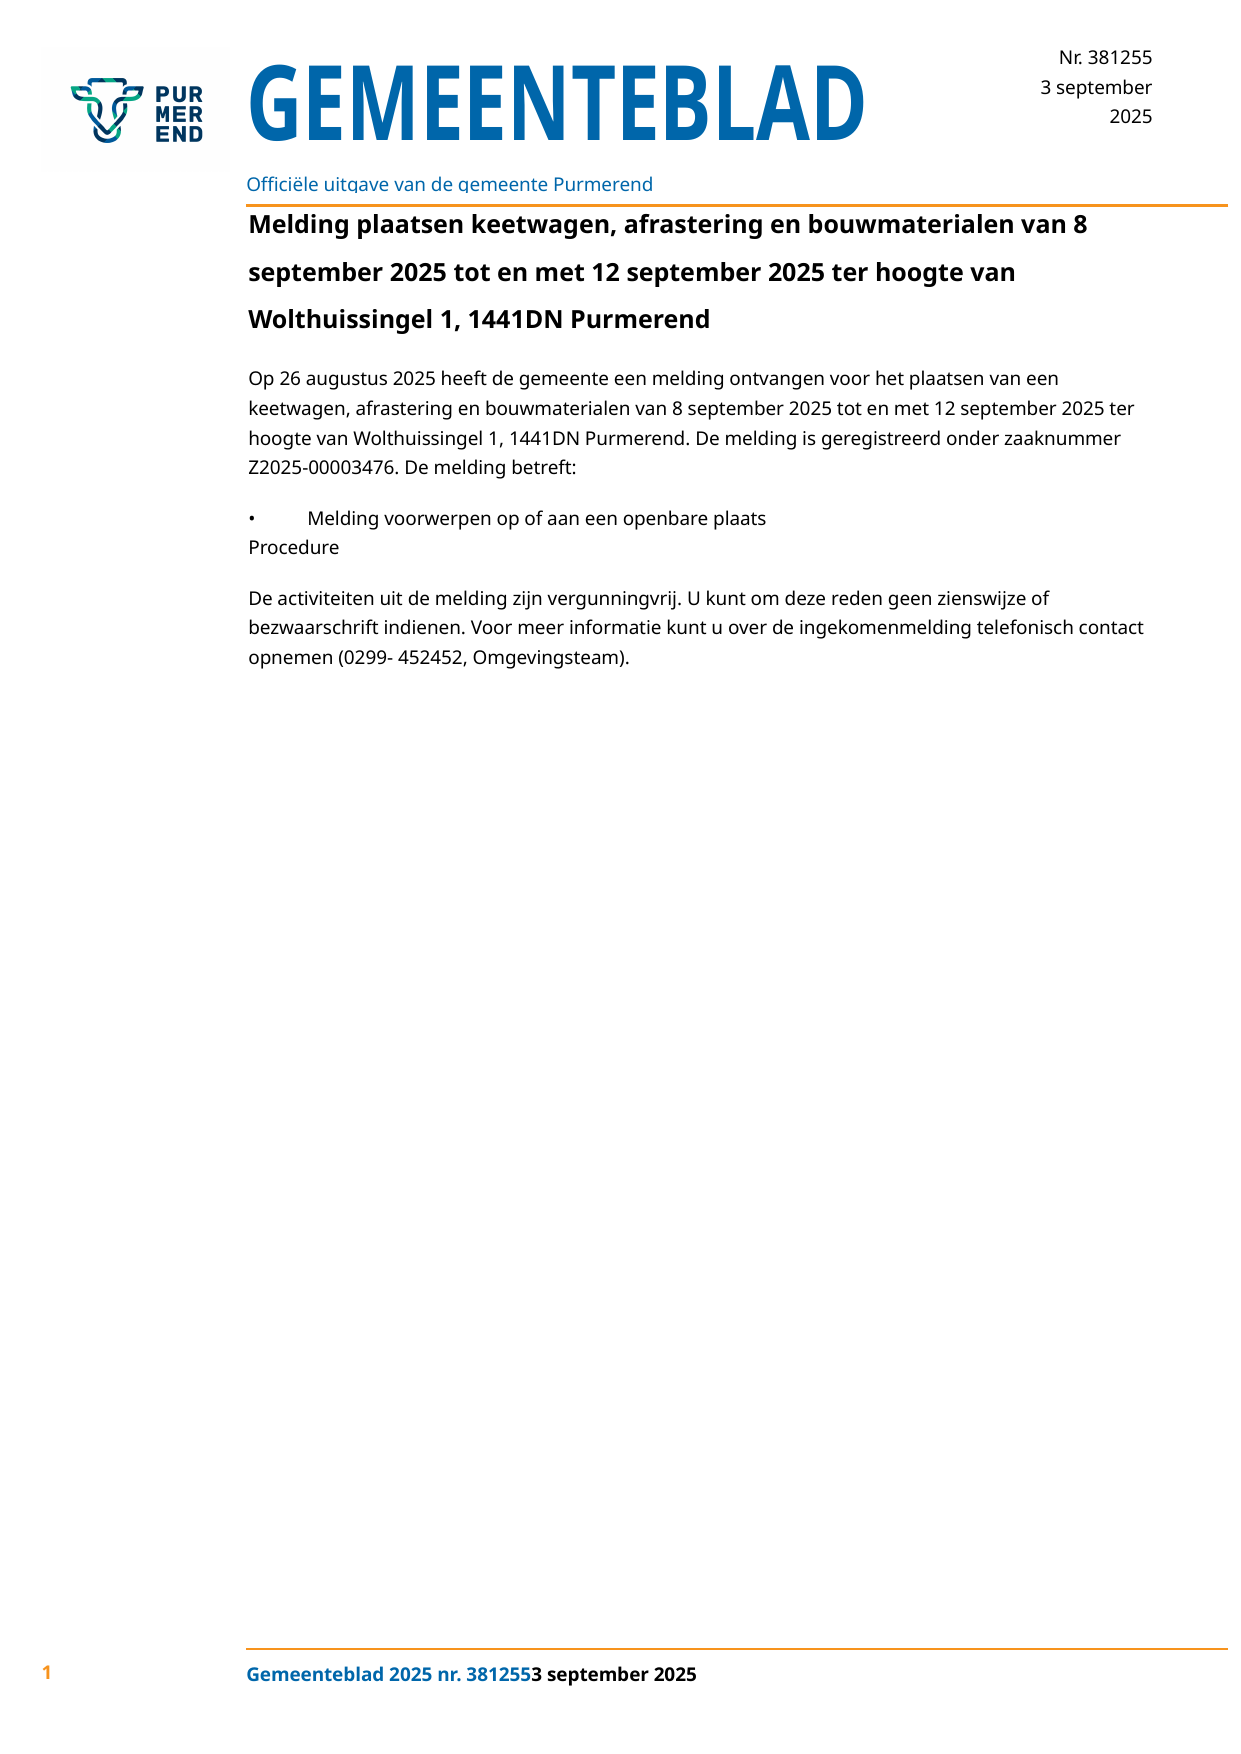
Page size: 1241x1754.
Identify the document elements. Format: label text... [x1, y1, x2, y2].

text De activiteiten uit de melding zijn vergunningvrij. U kunt om deze reden geen zienswijze of bezwaarschrift indienen. Voor meer informatie kunt u over de ingekomenmelding telefonisch contact opnemen (0299- 452452, Omgevingsteam). [248, 585, 1152, 669]
picture [41, 47, 231, 172]
text Op 26 augustus 2025 heeft de gemeente een melding ontvangen voor het plaatsen van een keetwagen, afrastering en bouwmaterialen van 8 september 2025 tot en met 12 september 2025 ter hoogte van Wolthuissingel 1, 1441DN Purmerend. De melding is geregistreerd onder zaaknummer Z2025-00003476. De melding betreft: [248, 366, 1152, 480]
text Procedure [248, 534, 1152, 560]
text Melding plaatsen keetwagen, afrastering en bouwmaterialen van 8 september 2025 tot en met 12 september 2025 ter hoogte van Wolthuissingel 1, 1441DN Purmerend [248, 207, 1152, 336]
list Melding voorwerpen op of aan een openbare plaats [248, 505, 1152, 530]
